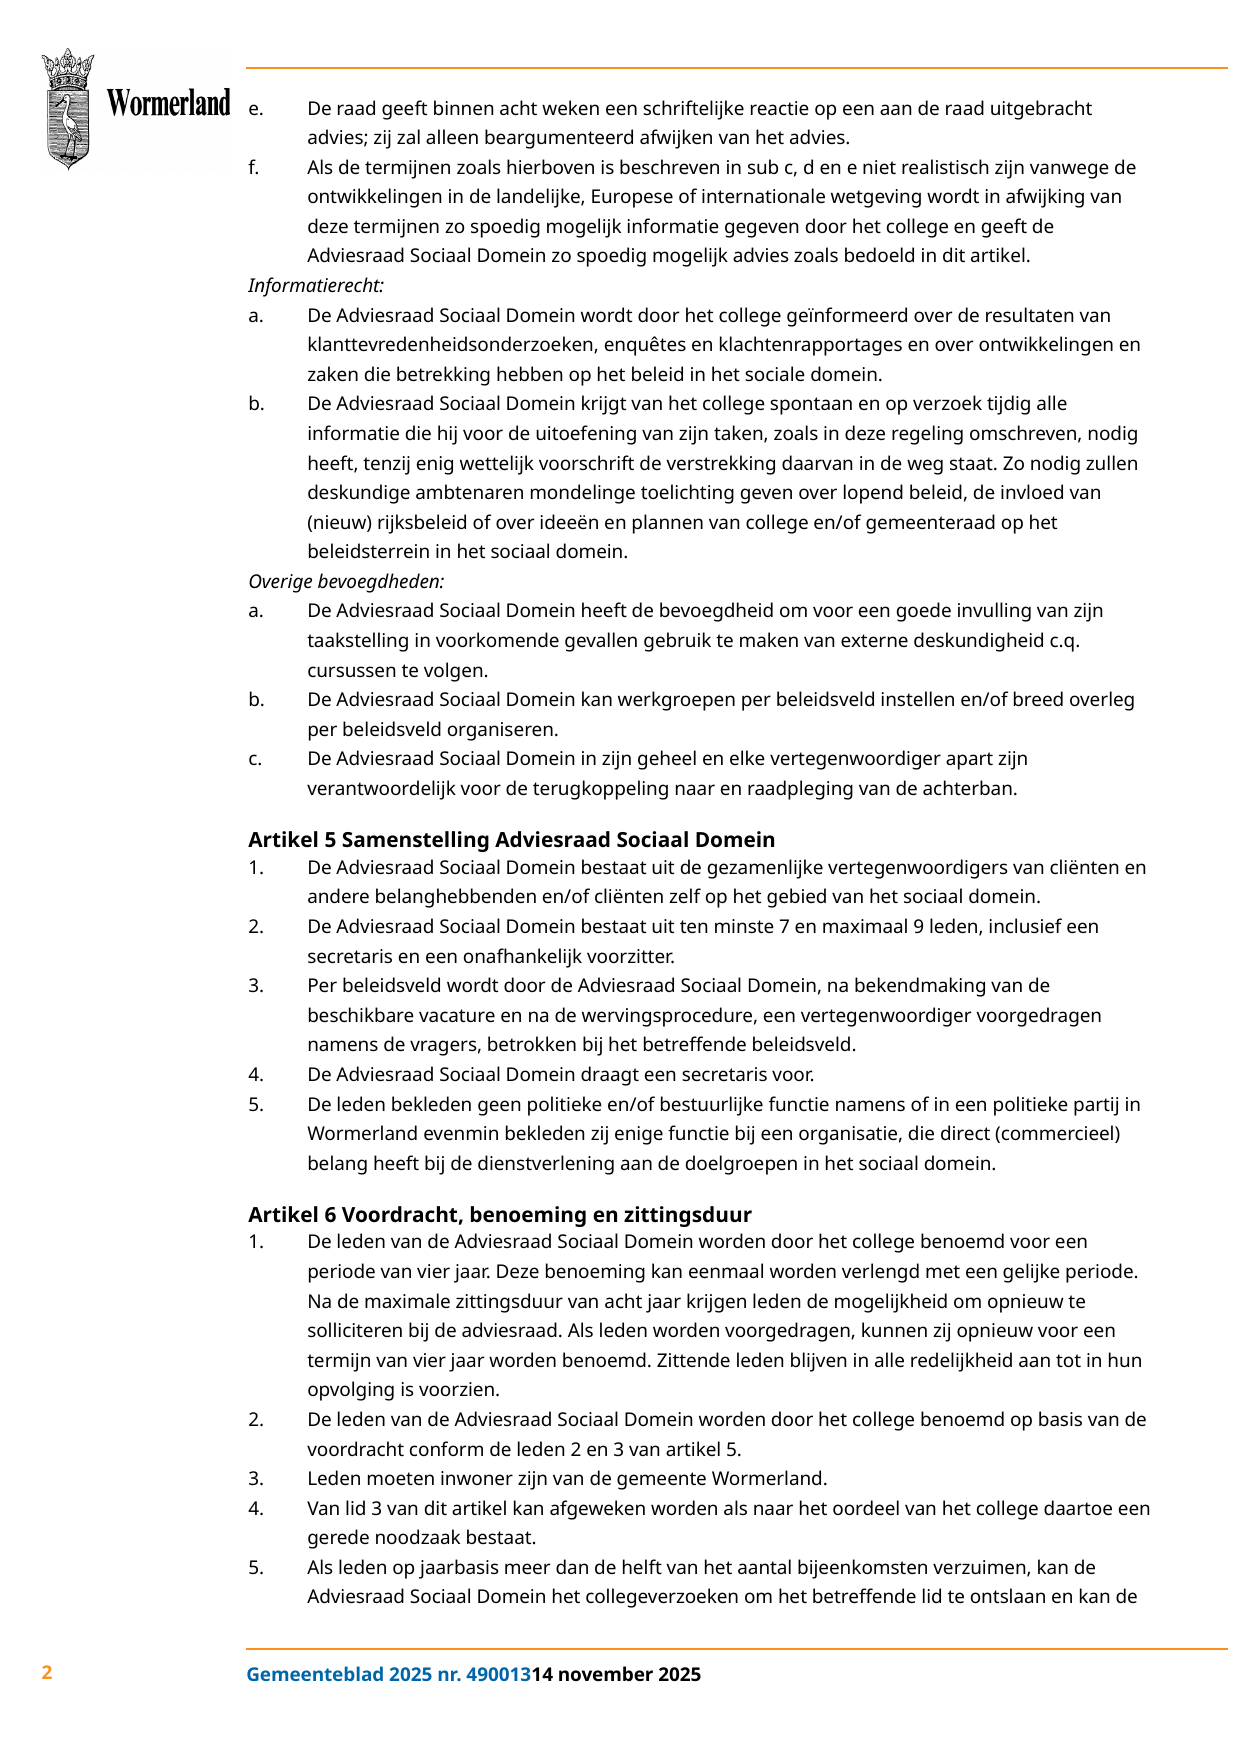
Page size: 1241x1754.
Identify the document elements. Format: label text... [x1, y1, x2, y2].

list De leden van de Adviesraad Sociaal Domein worden door het college benoemd op basis van de voordracht conform de leden 2 en 3 van artikel 5. [248, 1406, 1152, 1462]
list De Adviesraad Sociaal Domein krijgt van het college spontaan en op verzoek tijdig alle informatie die hij voor de uitoefening van zijn taken, zoals in deze regeling omschreven, nodig heeft, tenzij enig wettelijk voorschrift de verstrekking daarvan in de weg staat. Zo nodig zullen deskundige ambtenaren mondelinge toelichting geven over lopend beleid, de invloed van (nieuw) rijksbeleid of over ideeën en plannen van college en/of gemeenteraad op het beleidsterrein in het sociaal domein. [248, 391, 1152, 564]
picture [41, 47, 231, 172]
list Van lid 3 van dit artikel kan afgeweken worden als naar het oordeel van het college daartoe een gerede noodzaak bestaat. [248, 1495, 1152, 1550]
list Leden moeten inwoner zijn van de gemeente Wormerland. [248, 1465, 1152, 1491]
list De raad geeft binnen acht weken een schriftelijke reactie op een aan de raad uitgebracht advies; zij zal alleen beargumenteerd afwijken van het advies. [248, 95, 1152, 150]
list De Adviesraad Sociaal Domein bestaat uit ten minste 7 en maximaal 9 leden, inclusief een secretaris en een onafhankelijk voorzitter. [248, 913, 1152, 968]
text Overige bevoegdheden: [248, 568, 1152, 594]
list De Adviesraad Sociaal Domein kan werkgroepen per beleidsveld instellen en/of breed overleg per beleidsveld organiseren. [248, 686, 1152, 742]
list Per beleidsveld wordt door de Adviesraad Sociaal Domein, na bekendmaking van de beschikbare vacature en na de wervingsprocedure, een vertegenwoordiger voorgedragen namens de vragers, betrokken bij het betreffende beleidsveld. [248, 972, 1152, 1057]
list De Adviesraad Sociaal Domein in zijn geheel en elke vertegenwoordiger apart zijn verantwoordelijk voor de terugkoppeling naar en raadpleging van de achterban. [248, 746, 1152, 801]
list De Adviesraad Sociaal Domein draagt een secretaris voor. [248, 1061, 1152, 1087]
list De Adviesraad Sociaal Domein heeft de bevoegdheid om voor een goede invulling van zijn taakstelling in voorkomende gevallen gebruik te maken van externe deskundigheid c.q. cursussen te volgen. [248, 598, 1152, 683]
list De Adviesraad Sociaal Domein wordt door het college geïnformeerd over de resultaten van klanttevredenheidsonderzoeken, enquêtes en klachtenrapportages en over ontwikkelingen en zaken die betrekking hebben op het beleid in het sociale domein. [248, 302, 1152, 387]
list Als leden op jaarbasis meer dan de helft van het aantal bijeenkomsten verzuimen, kan de Adviesraad Sociaal Domein het collegeverzoeken om het betreffende lid te ontslaan en kan de [248, 1554, 1152, 1609]
text Artikel 5 Samenstelling Adviesraad Sociaal Domein [248, 826, 1152, 854]
list De Adviesraad Sociaal Domein bestaat uit de gezamenlijke vertegenwoordigers van cliënten en andere belanghebbenden en/of cliënten zelf op het gebied van het sociaal domein. [248, 854, 1152, 909]
text Artikel 6 Voordracht, benoeming en zittingsduur [248, 1200, 1152, 1229]
list Als de termijnen zoals hierboven is beschreven in sub c, d en e niet realistisch zijn vanwege de ontwikkelingen in de landelijke, Europese of internationale wetgeving wordt in afwijking van deze termijnen zo spoedig mogelijk informatie gegeven door het college en geeft de Adviesraad Sociaal Domein zo spoedig mogelijk advies zoals bedoeld in dit artikel. [248, 154, 1152, 268]
list De leden van de Adviesraad Sociaal Domein worden door het college benoemd voor een periode van vier jaar. Deze benoeming kan eenmaal worden verlengd met een gelijke periode. Na de maximale zittingsduur van acht jaar krijgen leden de mogelijkheid om opnieuw te solliciteren bij de adviesraad. Als leden worden voorgedragen, kunnen zij opnieuw voor een termijn van vier jaar worden benoemd. Zittende leden blijven in alle redelijkheid aan tot in hun opvolging is voorzien. [248, 1229, 1152, 1402]
text Informatierecht: [248, 272, 1152, 298]
list De leden bekleden geen politieke en/of bestuurlijke functie namens of in een politieke partij in Wormerland evenmin bekleden zij enige functie bij een organisatie, die direct (commercieel) belang heeft bij de dienstverlening aan de doelgroepen in het sociaal domein. [248, 1091, 1152, 1176]
